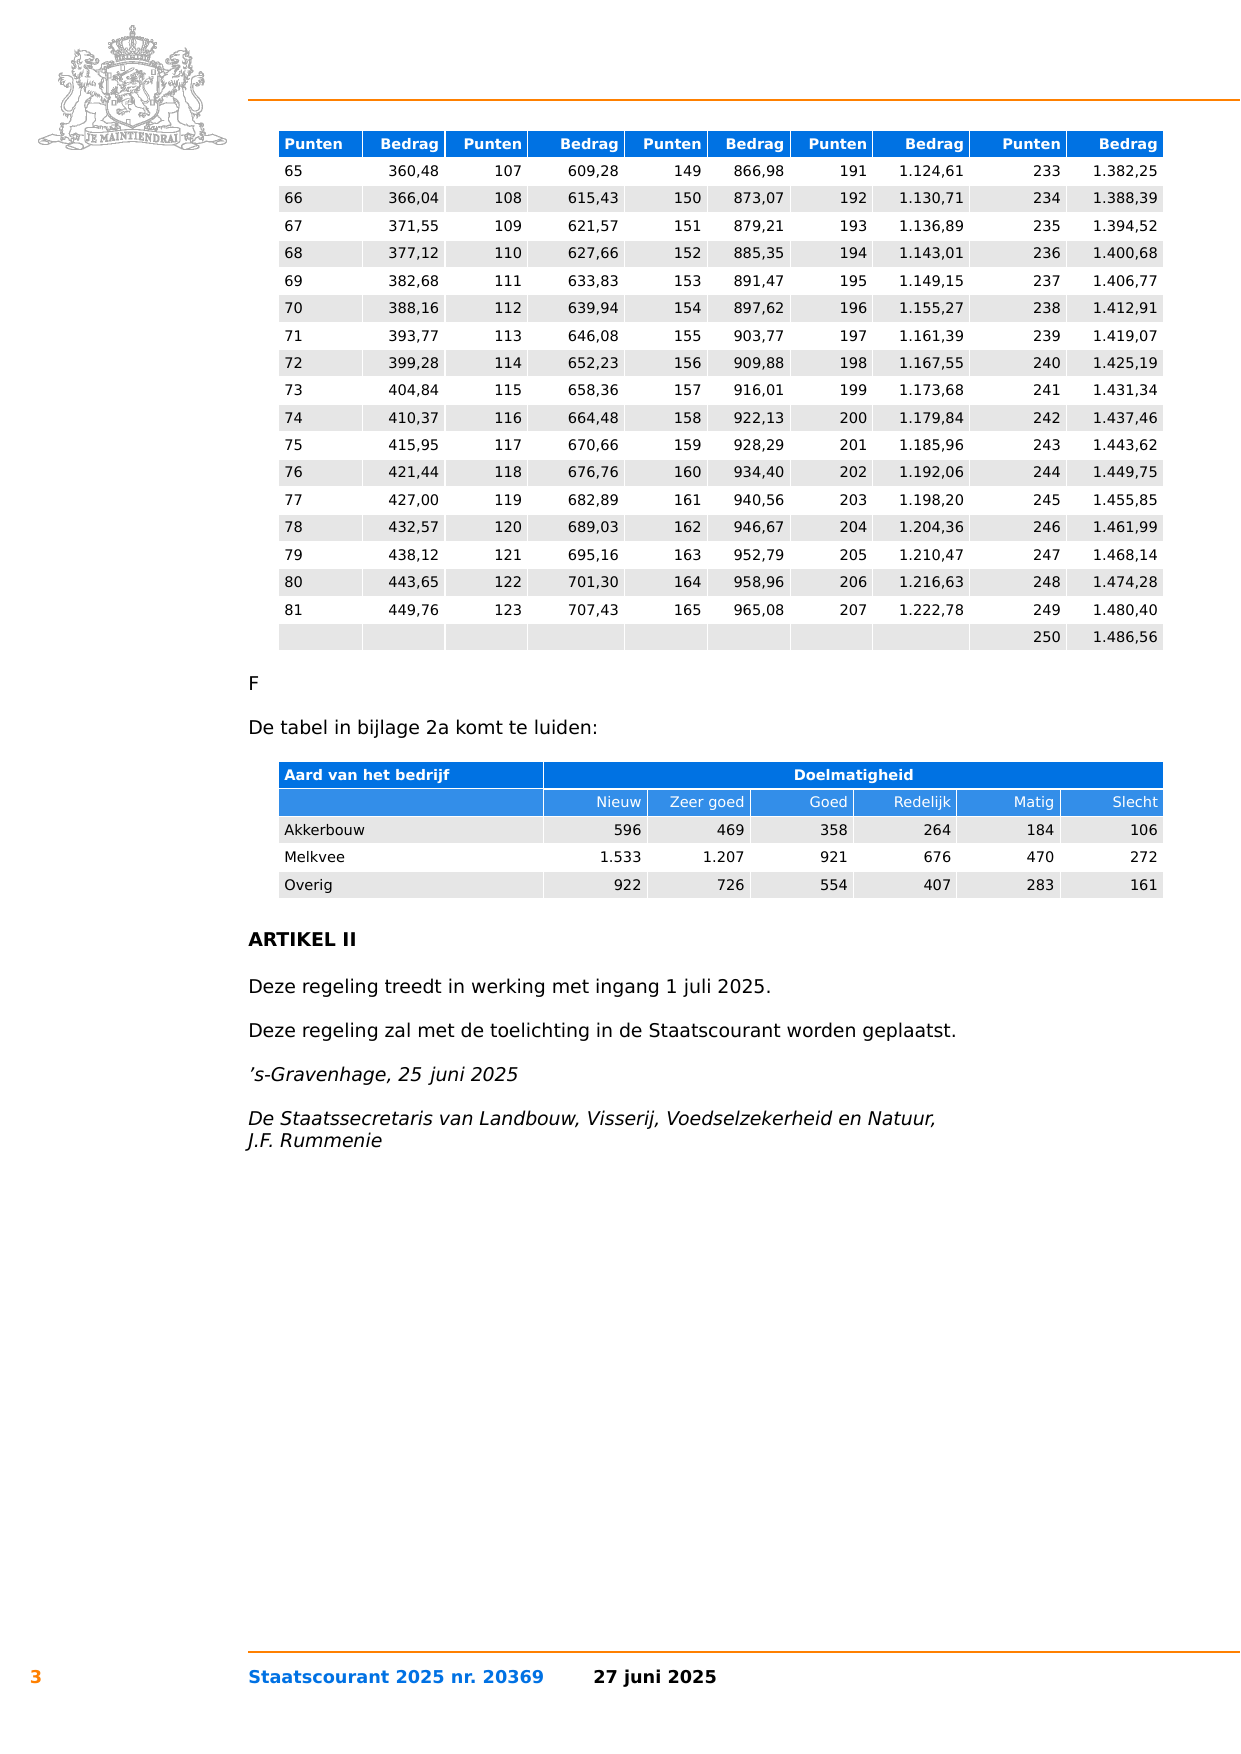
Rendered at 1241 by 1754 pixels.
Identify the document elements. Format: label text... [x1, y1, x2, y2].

table_cell 123 [446, 597, 527, 623]
text De Staatssecretaris van Landbouw, Visserij, Voedselzekerheid en Natuur, J.F. Rummenie [248, 1108, 1163, 1152]
table_cell 117 [446, 432, 527, 459]
text Deze regeling zal met de toelichting in de Staatscourant worden geplaatst. [248, 1020, 1163, 1042]
table_cell 198 [791, 350, 872, 376]
table_cell 106 [1061, 817, 1163, 843]
table_cell 108 [446, 186, 527, 212]
table_cell 377,12 [363, 241, 444, 267]
table_cell 161 [1061, 872, 1163, 898]
table_cell 469 [648, 817, 750, 843]
table_cell 443,65 [363, 569, 444, 596]
table_cell 432,57 [363, 515, 444, 541]
table_cell 360,48 [363, 158, 444, 185]
table_cell 74 [279, 405, 362, 431]
table_cell 1.400,68 [1067, 241, 1163, 267]
table_header Aard van het bedrijf [279, 762, 543, 789]
table_cell 1.216,63 [873, 569, 969, 596]
table_cell 633,83 [528, 268, 624, 294]
table_cell [363, 624, 444, 650]
table_cell 272 [1061, 844, 1163, 871]
table_cell 193 [791, 213, 872, 239]
table_cell 118 [446, 460, 527, 486]
table_cell 206 [791, 569, 872, 596]
table_cell 107 [446, 158, 527, 185]
table_cell 80 [279, 569, 362, 596]
table_cell [873, 624, 969, 650]
table_cell 1.207 [648, 844, 750, 871]
table_cell Zeer goed [648, 790, 750, 816]
table_cell 201 [791, 432, 872, 459]
table_cell 115 [446, 378, 527, 404]
table_cell 670,66 [528, 432, 624, 459]
table_cell 111 [446, 268, 527, 294]
table_header Bedrag [363, 131, 444, 157]
table_cell 921 [751, 844, 853, 871]
table_cell 1.198,20 [873, 487, 969, 513]
table_cell 161 [625, 487, 707, 513]
text ’s-Gravenhage, 25 juni 2025 [248, 1064, 1163, 1086]
table_cell 244 [970, 460, 1066, 486]
table_cell 627,66 [528, 241, 624, 267]
table_cell 238 [970, 295, 1066, 322]
table_cell Matig [957, 790, 1060, 816]
table_cell 162 [625, 515, 707, 541]
table_cell 358 [751, 817, 853, 843]
table_cell 1.412,91 [1067, 295, 1163, 322]
table_cell 388,16 [363, 295, 444, 322]
table_header Doelmatigheid [544, 762, 1163, 788]
table_cell 197 [791, 323, 872, 349]
table_cell 1.394,52 [1067, 213, 1163, 239]
table_cell 427,00 [363, 487, 444, 513]
table_cell 891,47 [708, 268, 790, 294]
table_cell 922,13 [708, 405, 790, 431]
table_cell 192 [791, 186, 872, 212]
table_cell 1.136,89 [873, 213, 969, 239]
table_header Punten [791, 131, 872, 157]
table_cell Redelijk [854, 790, 956, 816]
table_cell 164 [625, 569, 707, 596]
table_cell 1.192,06 [873, 460, 969, 486]
table_cell 646,08 [528, 323, 624, 349]
table_cell 204 [791, 515, 872, 541]
table_cell 77 [279, 487, 362, 513]
table_cell 615,43 [528, 186, 624, 212]
table_cell 689,03 [528, 515, 624, 541]
table_cell 1.149,15 [873, 268, 969, 294]
table_cell 283 [957, 872, 1060, 898]
table_cell 1.419,07 [1067, 323, 1163, 349]
table_header Punten [279, 131, 362, 157]
table_header Bedrag [873, 131, 969, 157]
table_cell 200 [791, 405, 872, 431]
table_cell 245 [970, 487, 1066, 513]
table_cell 1.468,14 [1067, 542, 1163, 568]
table_cell Overig [279, 872, 543, 898]
table_cell 922 [544, 872, 647, 898]
table_cell 965,08 [708, 597, 790, 623]
table_cell 449,76 [363, 597, 444, 623]
table_cell 67 [279, 213, 362, 239]
table_cell 71 [279, 323, 362, 349]
table_cell 205 [791, 542, 872, 568]
table_cell 76 [279, 460, 362, 486]
table_cell 1.486,56 [1067, 624, 1163, 650]
table_cell 873,07 [708, 186, 790, 212]
table_cell [625, 624, 707, 650]
table_cell 676 [854, 844, 956, 871]
table_cell 191 [791, 158, 872, 185]
table_cell 184 [957, 817, 1060, 843]
table_cell 404,84 [363, 378, 444, 404]
table_cell [279, 624, 362, 650]
table_cell 113 [446, 323, 527, 349]
table_cell 909,88 [708, 350, 790, 376]
table_cell 110 [446, 241, 527, 267]
table_cell 69 [279, 268, 362, 294]
text Deze regeling treedt in werking met ingang 1 juli 2025. [248, 976, 1163, 998]
table_cell 120 [446, 515, 527, 541]
table_cell 916,01 [708, 378, 790, 404]
table_cell 247 [970, 542, 1066, 568]
table_cell 241 [970, 378, 1066, 404]
table_header Bedrag [708, 131, 790, 157]
table_cell 75 [279, 432, 362, 459]
table_cell 109 [446, 213, 527, 239]
table_cell 242 [970, 405, 1066, 431]
table_cell 154 [625, 295, 707, 322]
table_cell 958,96 [708, 569, 790, 596]
table_cell 621,57 [528, 213, 624, 239]
table_cell 119 [446, 487, 527, 513]
table_cell 194 [791, 241, 872, 267]
table_cell 952,79 [708, 542, 790, 568]
table_cell 1.222,78 [873, 597, 969, 623]
table_cell 1.185,96 [873, 432, 969, 459]
table_cell 928,29 [708, 432, 790, 459]
table_cell 70 [279, 295, 362, 322]
table_cell 470 [957, 844, 1060, 871]
table_cell 946,67 [708, 515, 790, 541]
table_cell 249 [970, 597, 1066, 623]
table_cell 695,16 [528, 542, 624, 568]
table_header Bedrag [1067, 131, 1163, 157]
table_cell 407 [854, 872, 956, 898]
table_cell 410,37 [363, 405, 444, 431]
table_cell 151 [625, 213, 707, 239]
table_cell 165 [625, 597, 707, 623]
table_cell 1.173,68 [873, 378, 969, 404]
table_cell 903,77 [708, 323, 790, 349]
table_cell 72 [279, 350, 362, 376]
table_cell 239 [970, 323, 1066, 349]
table_cell 940,56 [708, 487, 790, 513]
table_cell 1.143,01 [873, 241, 969, 267]
table_cell 1.406,77 [1067, 268, 1163, 294]
table_cell 399,28 [363, 350, 444, 376]
table_cell 609,28 [528, 158, 624, 185]
table_cell 236 [970, 241, 1066, 267]
table_cell 676,76 [528, 460, 624, 486]
table_cell 371,55 [363, 213, 444, 239]
table_cell 1.474,28 [1067, 569, 1163, 596]
table_cell 707,43 [528, 597, 624, 623]
table_cell 554 [751, 872, 853, 898]
table_cell 112 [446, 295, 527, 322]
table_cell 196 [791, 295, 872, 322]
table_cell 366,04 [363, 186, 444, 212]
table_cell 237 [970, 268, 1066, 294]
table_cell [528, 624, 624, 650]
table_cell [791, 624, 872, 650]
table_header Punten [970, 131, 1066, 157]
table_cell 234 [970, 186, 1066, 212]
table_cell 639,94 [528, 295, 624, 322]
table_cell 248 [970, 569, 1066, 596]
table_cell 203 [791, 487, 872, 513]
table_cell 1.130,71 [873, 186, 969, 212]
table_cell 153 [625, 268, 707, 294]
table_cell 195 [791, 268, 872, 294]
table_cell 421,44 [363, 460, 444, 486]
table_cell 1.167,55 [873, 350, 969, 376]
table_cell 243 [970, 432, 1066, 459]
picture [38, 25, 227, 150]
table_cell 121 [446, 542, 527, 568]
table_cell 1.443,62 [1067, 432, 1163, 459]
table_cell 250 [970, 624, 1066, 650]
table_cell 897,62 [708, 295, 790, 322]
table_cell 158 [625, 405, 707, 431]
table_cell 155 [625, 323, 707, 349]
table_cell Slecht [1061, 790, 1163, 816]
table_header Punten [446, 131, 527, 157]
table_cell Melkvee [279, 844, 543, 871]
table_cell 78 [279, 515, 362, 541]
table_cell 114 [446, 350, 527, 376]
table_cell 159 [625, 432, 707, 459]
table_cell 66 [279, 186, 362, 212]
table_cell 156 [625, 350, 707, 376]
table_cell 116 [446, 405, 527, 431]
table_cell 1.155,27 [873, 295, 969, 322]
text De tabel in bijlage 2a komt te luiden: [248, 717, 1163, 739]
table_cell Goed [751, 790, 853, 816]
table_cell 1.388,39 [1067, 186, 1163, 212]
table_cell 382,68 [363, 268, 444, 294]
table_cell 1.210,47 [873, 542, 969, 568]
table_cell 81 [279, 597, 362, 623]
table_cell 658,36 [528, 378, 624, 404]
table_cell 65 [279, 158, 362, 185]
table_cell 664,48 [528, 405, 624, 431]
table_cell 1.437,46 [1067, 405, 1163, 431]
table_cell 682,89 [528, 487, 624, 513]
table_cell 438,12 [363, 542, 444, 568]
table_cell 596 [544, 817, 647, 843]
table_cell 701,30 [528, 569, 624, 596]
table_cell 1.161,39 [873, 323, 969, 349]
table_cell 160 [625, 460, 707, 486]
table_cell Nieuw [544, 790, 647, 816]
table_cell 1.431,34 [1067, 378, 1163, 404]
table_cell 1.461,99 [1067, 515, 1163, 541]
table_cell 1.179,84 [873, 405, 969, 431]
text F [248, 673, 1163, 695]
table_cell 68 [279, 241, 362, 267]
table_cell 866,98 [708, 158, 790, 185]
table_cell 240 [970, 350, 1066, 376]
table_cell 149 [625, 158, 707, 185]
table_cell 1.124,61 [873, 158, 969, 185]
table_cell 1.480,40 [1067, 597, 1163, 623]
table_cell [708, 624, 790, 650]
table_cell 1.204,36 [873, 515, 969, 541]
subtitle ARTIKEL II [248, 929, 1163, 951]
table_cell 1.382,25 [1067, 158, 1163, 185]
table_cell 73 [279, 378, 362, 404]
table_cell 150 [625, 186, 707, 212]
table_cell 202 [791, 460, 872, 486]
table_cell 885,35 [708, 241, 790, 267]
table_cell 264 [854, 817, 956, 843]
table_cell 246 [970, 515, 1066, 541]
table_cell 199 [791, 378, 872, 404]
table_cell 233 [970, 158, 1066, 185]
table_cell 122 [446, 569, 527, 596]
table_cell 879,21 [708, 213, 790, 239]
table_cell 157 [625, 378, 707, 404]
table_cell 79 [279, 542, 362, 568]
table_cell Akkerbouw [279, 817, 543, 843]
table_cell 726 [648, 872, 750, 898]
table_cell 1.425,19 [1067, 350, 1163, 376]
table_cell 1.533 [544, 844, 647, 871]
table_cell 152 [625, 241, 707, 267]
table_cell 1.455,85 [1067, 487, 1163, 513]
table_cell 934,40 [708, 460, 790, 486]
table_cell 207 [791, 597, 872, 623]
table_cell 415,95 [363, 432, 444, 459]
table_cell 393,77 [363, 323, 444, 349]
table_header Punten [625, 131, 707, 157]
table_cell 163 [625, 542, 707, 568]
table_cell 235 [970, 213, 1066, 239]
table_cell 652,23 [528, 350, 624, 376]
table_cell [446, 624, 527, 650]
table_cell 1.449,75 [1067, 460, 1163, 486]
table_header Bedrag [528, 131, 624, 157]
